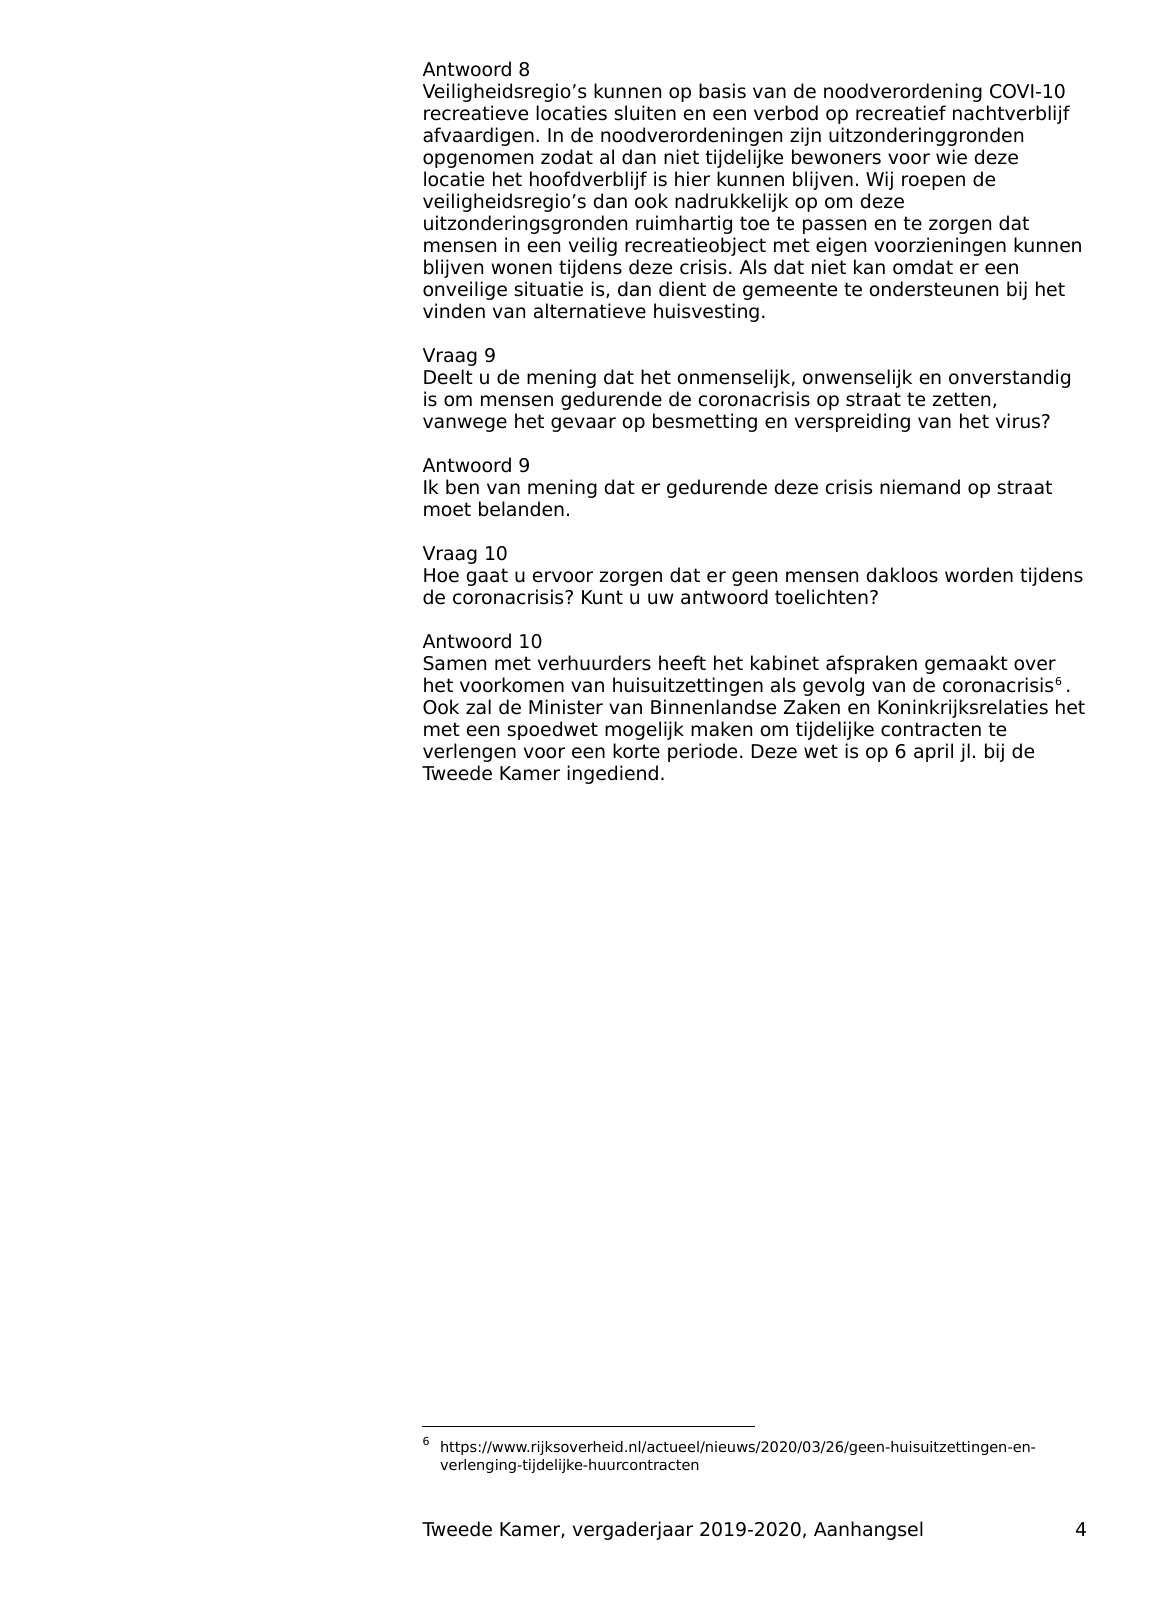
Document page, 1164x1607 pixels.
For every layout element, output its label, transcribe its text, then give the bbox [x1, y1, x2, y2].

text Vraag 10 [422, 543, 1087, 565]
text https://www.rijksoverheid.nl/actueel/nieuws/2020/03/26/geen-huisuitzettingen-en-verlenging-tijdelijke-huurcontracten [422, 1435, 1087, 1474]
text Veiligheidsregio’s kunnen op basis van de noodverordening COVI-10 recreatieve locaties sluiten en een verbod op recreatief nachtverblijf afvaardigen. In de noodverordeningen zijn uitzonderinggronden opgenomen zodat al dan niet tijdelijke bewoners voor wie deze locatie het hoofdverblijf is hier kunnen blijven. Wij roepen de veiligheidsregio’s dan ook nadrukkelijk op om deze uitzonderingsgronden ruimhartig toe te passen en te zorgen dat mensen in een veilig recreatieobject met eigen voorzieningen kunnen blijven wonen tijdens deze crisis. Als dat niet kan omdat er een onveilige situatie is, dan dient de gemeente te ondersteunen bij het vinden van alternatieve huisvesting. [422, 81, 1087, 323]
text Antwoord 8 [422, 59, 1087, 81]
text Ik ben van mening dat er gedurende deze crisis niemand op straat moet belanden. [422, 477, 1087, 521]
text Vraag 9 [422, 345, 1087, 367]
text Antwoord 9 [422, 455, 1087, 477]
text Samen met verhuurders heeft het kabinet afspraken gemaakt over het voorkomen van huisuitzettingen als gevolg van de coronacrisis. Ook zal de Minister van Binnenlandse Zaken en Koninkrijksrelaties het met een spoedwet mogelijk maken om tijdelijke contracten te verlengen voor een korte periode. Deze wet is op 6 april jl. bij de Tweede Kamer ingediend. [422, 653, 1087, 785]
text Deelt u de mening dat het onmenselijk, onwenselijk en onverstandig is om mensen gedurende de coronacrisis op straat te zetten, vanwege het gevaar op besmetting en verspreiding van het virus? [422, 367, 1087, 433]
text Antwoord 10 [422, 631, 1087, 653]
text Hoe gaat u ervoor zorgen dat er geen mensen dakloos worden tijdens de coronacrisis? Kunt u uw antwoord toelichten? [422, 565, 1087, 609]
